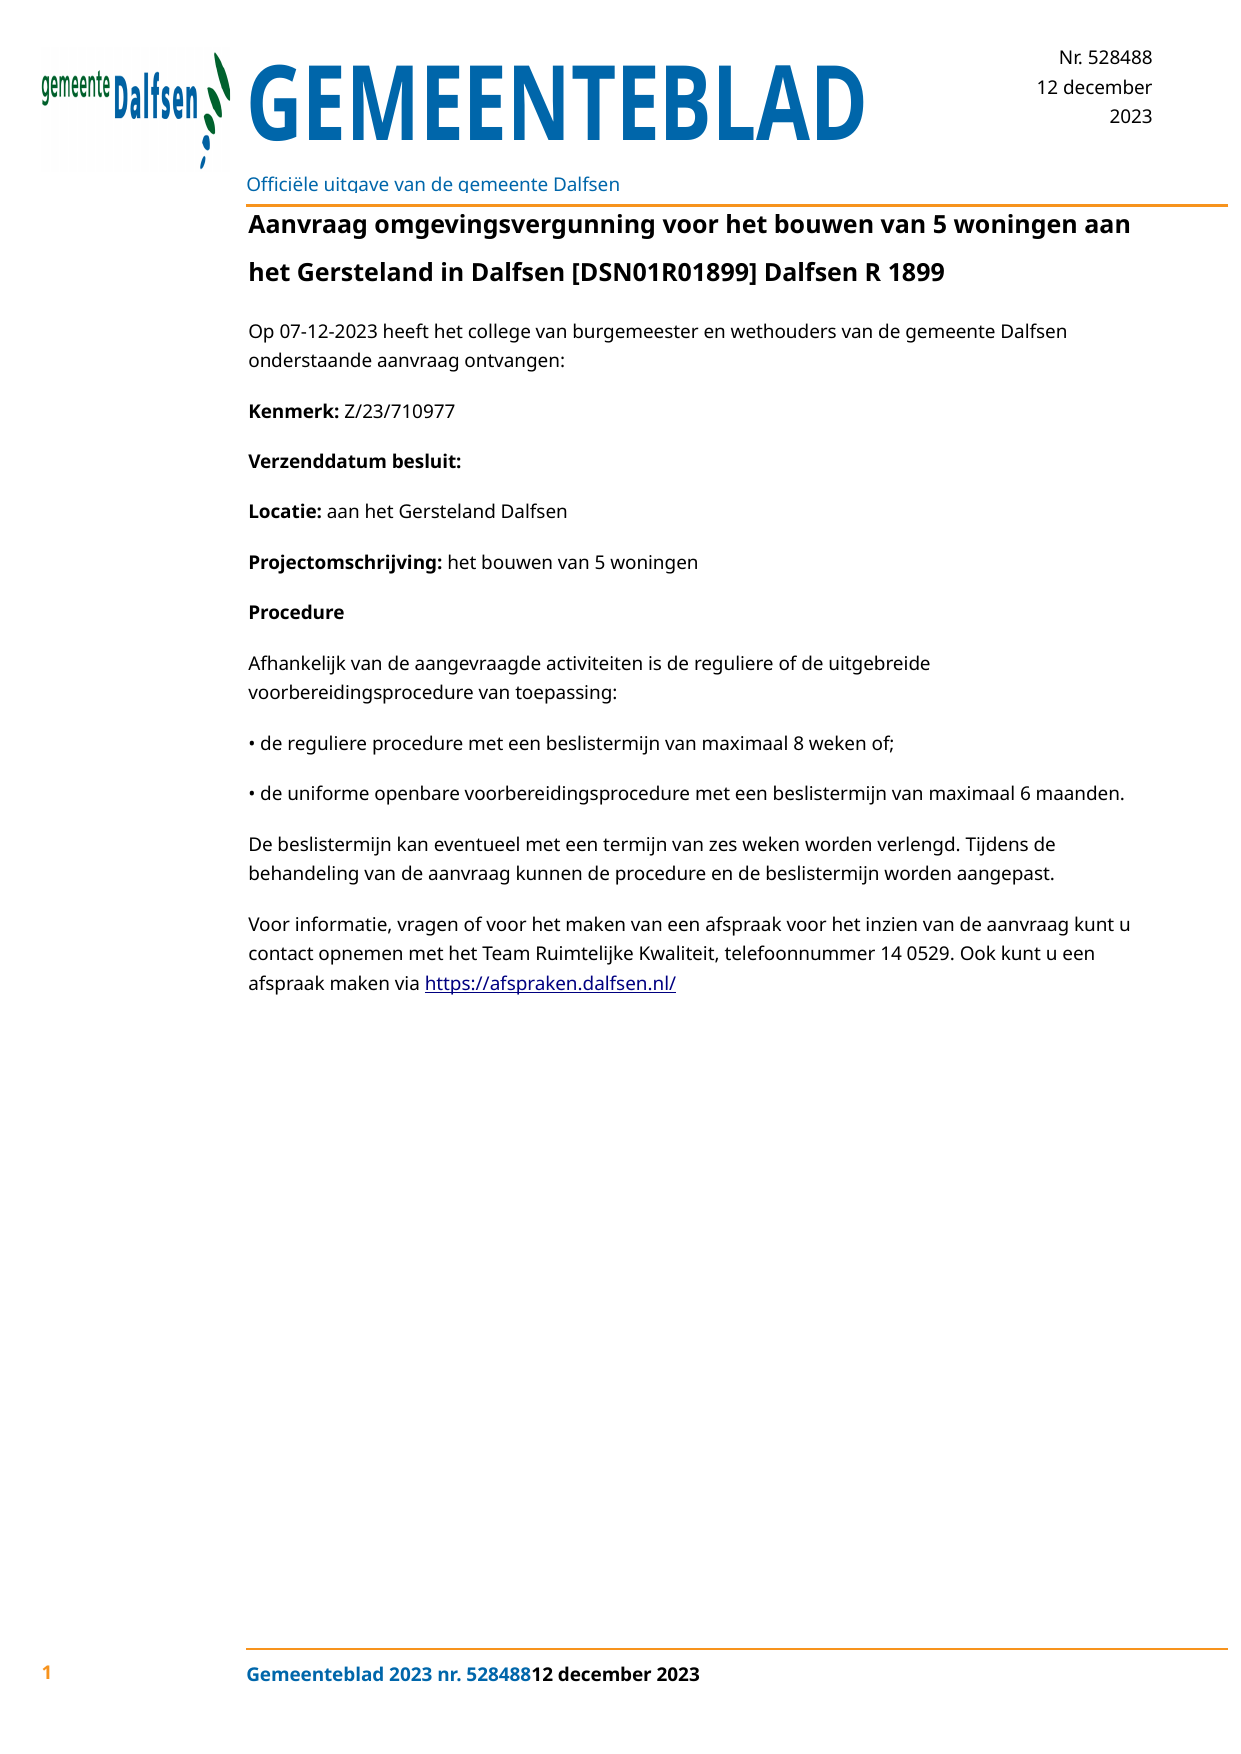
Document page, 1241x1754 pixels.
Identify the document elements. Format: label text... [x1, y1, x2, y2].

text Locatie: aan het Gersteland Dalfsen [248, 499, 1152, 524]
text Projectomschrijving: het bouwen van 5 woningen [248, 549, 1152, 575]
text Op 07-12-2023 heeft het college van burgemeester en wethouders van de gemeente Dalfsen onderstaande aanvraag ontvangen: [248, 318, 1152, 373]
text Procedure [248, 599, 1152, 625]
text • de reguliere procedure met een beslistermijn van maximaal 8 weken of; [248, 730, 1152, 756]
text Verzenddatum besluit: [248, 448, 1152, 474]
text Afhankelijk van de aangevraagde activiteiten is de reguliere of de uitgebreide voorbereidingsprocedure van toepassing: [248, 650, 1152, 705]
text Kenmerk: Z/23/710977 [248, 398, 1152, 424]
text • de uniforme openbare voorbereidingsprocedure met een beslistermijn van maximaal 6 maanden. [248, 780, 1152, 806]
text Voor informatie, vragen of voor het maken van een afspraak voor het inzien van de aanvraag kunt u contact opnemen met het Team Ruimtelijke Kwaliteit, telefoonnummer 14 0529. Ook kunt u een afspraak maken via https://afspraken.dalfsen.nl/ [248, 911, 1152, 996]
text Aanvraag omgevingsvergunning voor het bouwen van 5 woningen aan het Gersteland in Dalfsen [DSN01R01899] Dalfsen R 1899 [248, 207, 1152, 288]
text De beslistermijn kan eventueel met een termijn van zes weken worden verlengd. Tijdens de behandeling van de aanvraag kunnen de procedure en de beslistermijn worden aangepast. [248, 831, 1152, 886]
picture [41, 47, 231, 172]
